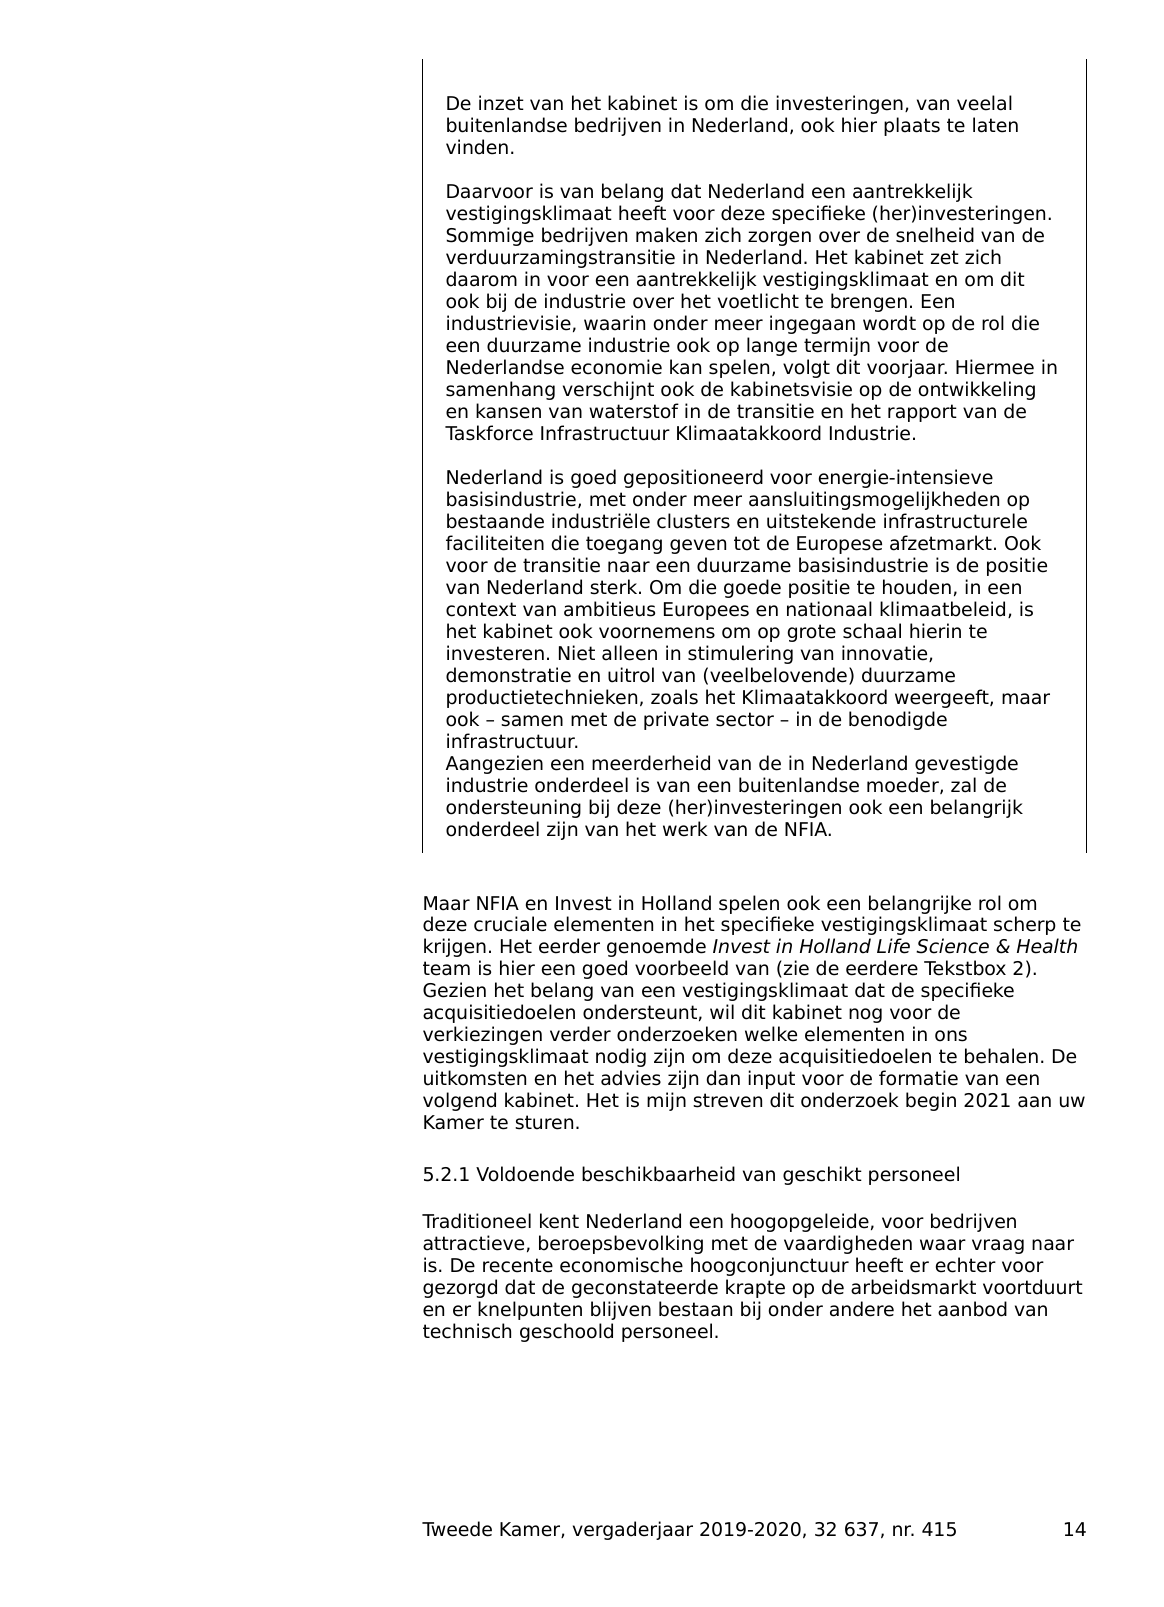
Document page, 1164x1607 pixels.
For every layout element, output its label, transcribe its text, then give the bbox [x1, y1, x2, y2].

text Traditioneel kent Nederland een hoogopgeleide, voor bedrijven attractieve, beroepsbevolking met de vaardigheden waar vraag naar is. De recente economische hoogconjunctuur heeft er echter voor gezorgd dat de geconstateerde krapte op de arbeidsmarkt voortduurt en er knelpunten blijven bestaan bij onder andere het aanbod van technisch geschoold personeel. [422, 1211, 1087, 1343]
table_header De inzet van het kabinet is om die investeringen, van veelal buitenlandse bedrijven in Nederland, ook hier plaats te laten vinden. Daarvoor is van belang dat Nederland een aantrekkelijk vestigingsklimaat heeft voor deze specifieke (her)investeringen. Sommige bedrijven maken zich zorgen over de snelheid van de verduurzamingstransitie in Nederland. Het kabinet zet zich daarom in voor een aantrekkelijk vestigingsklimaat en om dit ook bij de industrie over het voetlicht te brengen. Een industrievisie, waarin onder meer ingegaan wordt op de rol die een duurzame industrie ook op lange termijn voor de Nederlandse economie kan spelen, volgt dit voorjaar. Hiermee in samenhang verschijnt ook de kabinetsvisie op de ontwikkeling en kansen van waterstof in de transitie en het rapport van de Taskforce Infrastructuur Klimaatakkoord Industrie. Nederland is goed gepositioneerd voor energie-intensieve basisindustrie, met onder meer aansluitingsmogelijkheden op bestaande industriële clusters en uitstekende infrastructurele faciliteiten die toegang geven tot de Europese afzetmarkt. Ook voor de transitie naar een duurzame basisindustrie is de positie van Nederland sterk. Om die goede positie te houden, in een context van ambitieus Europees en nationaal klimaatbeleid, is het kabinet ook voornemens om op grote schaal hierin te investeren. Niet alleen in stimulering van innovatie, demonstratie en uitrol van (veelbelovende) duurzame productietechnieken, zoals het Klimaatakkoord weergeeft, maar ook – samen met de private sector – in de benodigde infrastructuur. Aangezien een meerderheid van de in Nederland gevestigde industrie onderdeel is van een buitenlandse moeder, zal de ondersteuning bij deze (her)investeringen ook een belangrijk onderdeel zijn van het werk van de NFIA. [423, 59, 1086, 852]
subtitle 5.2.1 Voldoende beschikbaarheid van geschikt personeel [422, 1164, 1087, 1186]
text Maar NFIA en Invest in Holland spelen ook een belangrijke rol om deze cruciale elementen in het specifieke vestigingsklimaat scherp te krijgen. Het eerder genoemde Invest in Holland Life Science & Health team is hier een goed voorbeeld van (zie de eerdere Tekstbox 2). Gezien het belang van een vestigingsklimaat dat de specifieke acquisitiedoelen ondersteunt, wil dit kabinet nog voor de verkiezingen verder onderzoeken welke elementen in ons vestigingsklimaat nodig zijn om deze acquisitiedoelen te behalen. De uitkomsten en het advies zijn dan input voor de formatie van een volgend kabinet. Het is mijn streven dit onderzoek begin 2021 aan uw Kamer te sturen. [422, 892, 1087, 1134]
